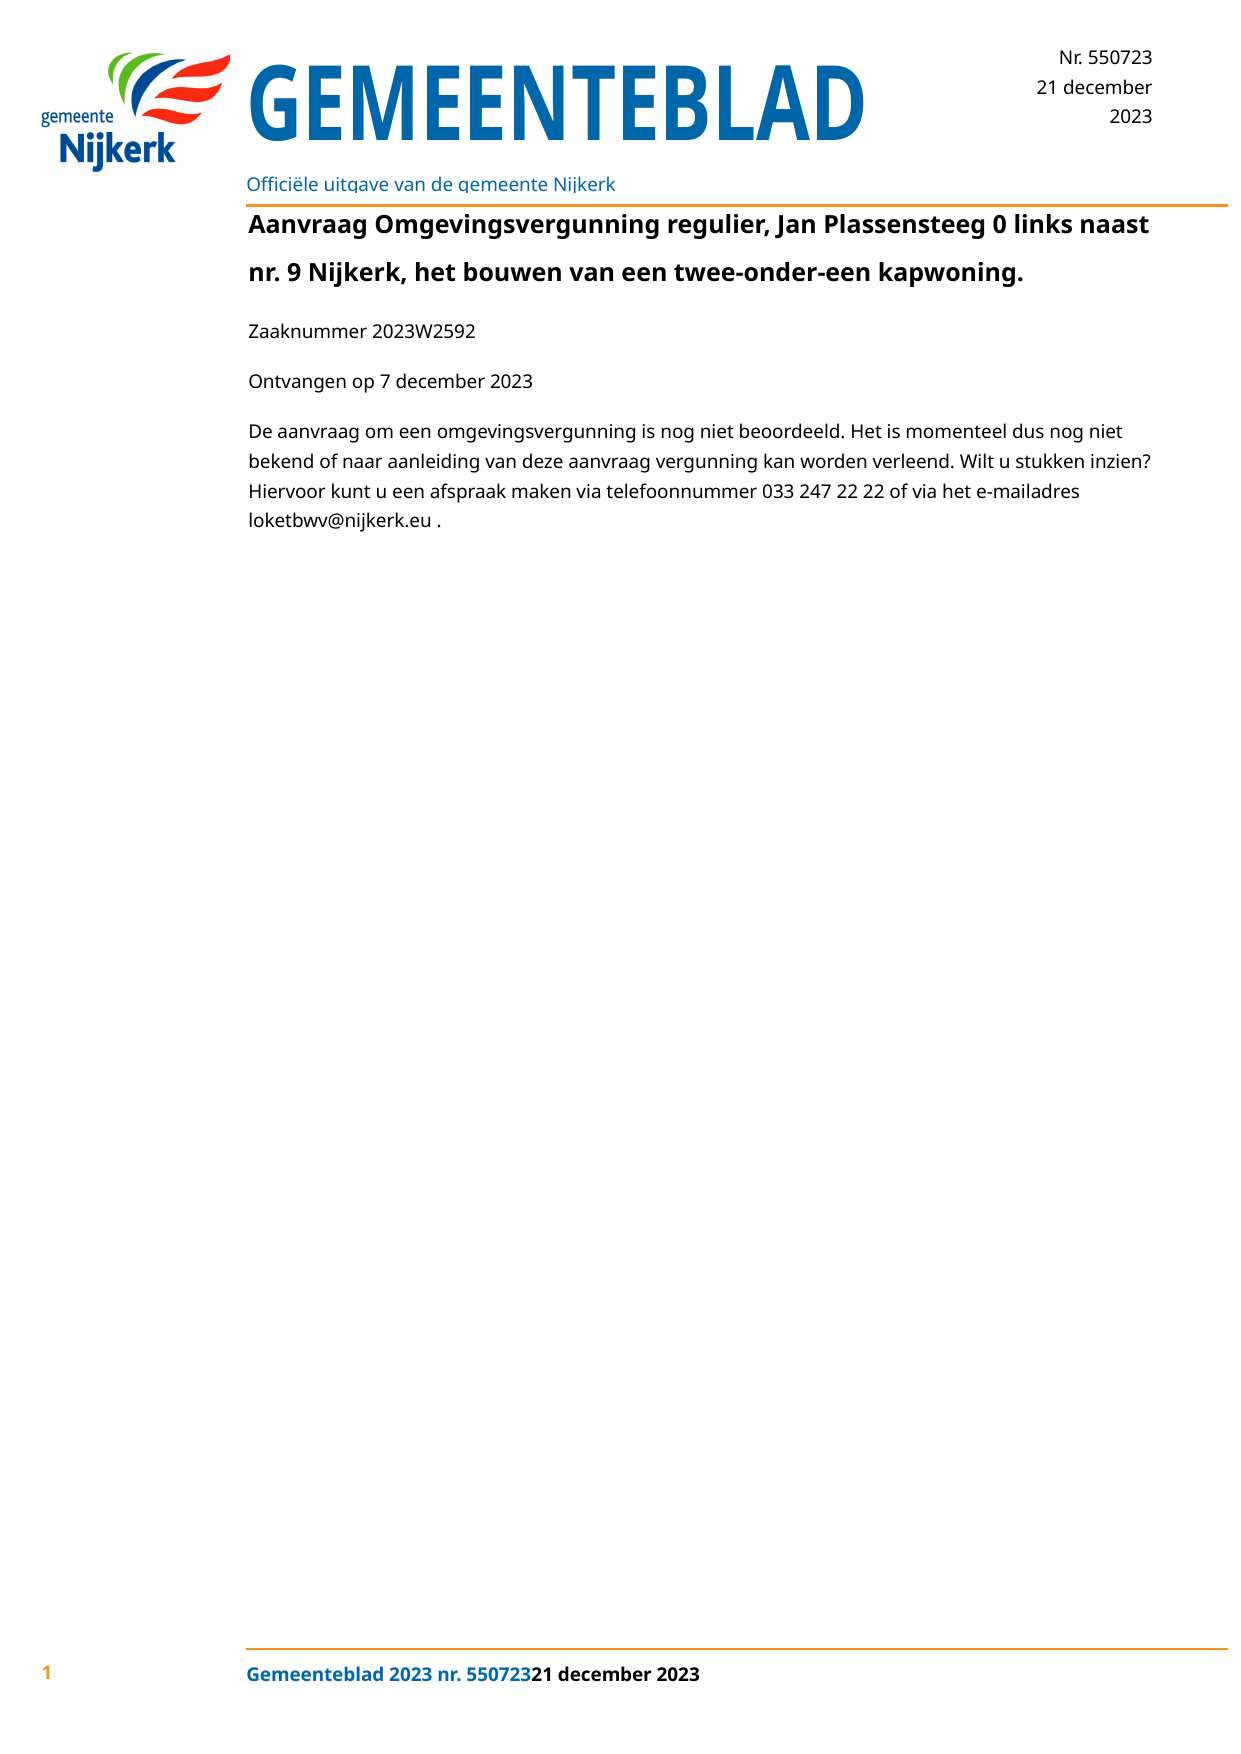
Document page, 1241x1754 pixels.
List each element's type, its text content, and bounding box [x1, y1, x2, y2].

text Zaaknummer 2023W2592 [248, 318, 1152, 344]
picture [41, 47, 231, 172]
text De aanvraag om een omgevingsvergunning is nog niet beoordeeld. Het is momenteel dus nog niet bekend of naar aanleiding van deze aanvraag vergunning kan worden verleend. Wilt u stukken inzien? Hiervoor kunt u een afspraak maken via telefoonnummer 033 247 22 22 of via het e-mailadres loketbwv@nijkerk.eu . [248, 419, 1152, 533]
text Aanvraag Omgevingsvergunning regulier, Jan Plassensteeg 0 links naast nr. 9 Nijkerk, het bouwen van een twee-onder-een kapwoning. [248, 207, 1152, 288]
text Ontvangen op 7 december 2023 [248, 368, 1152, 394]
